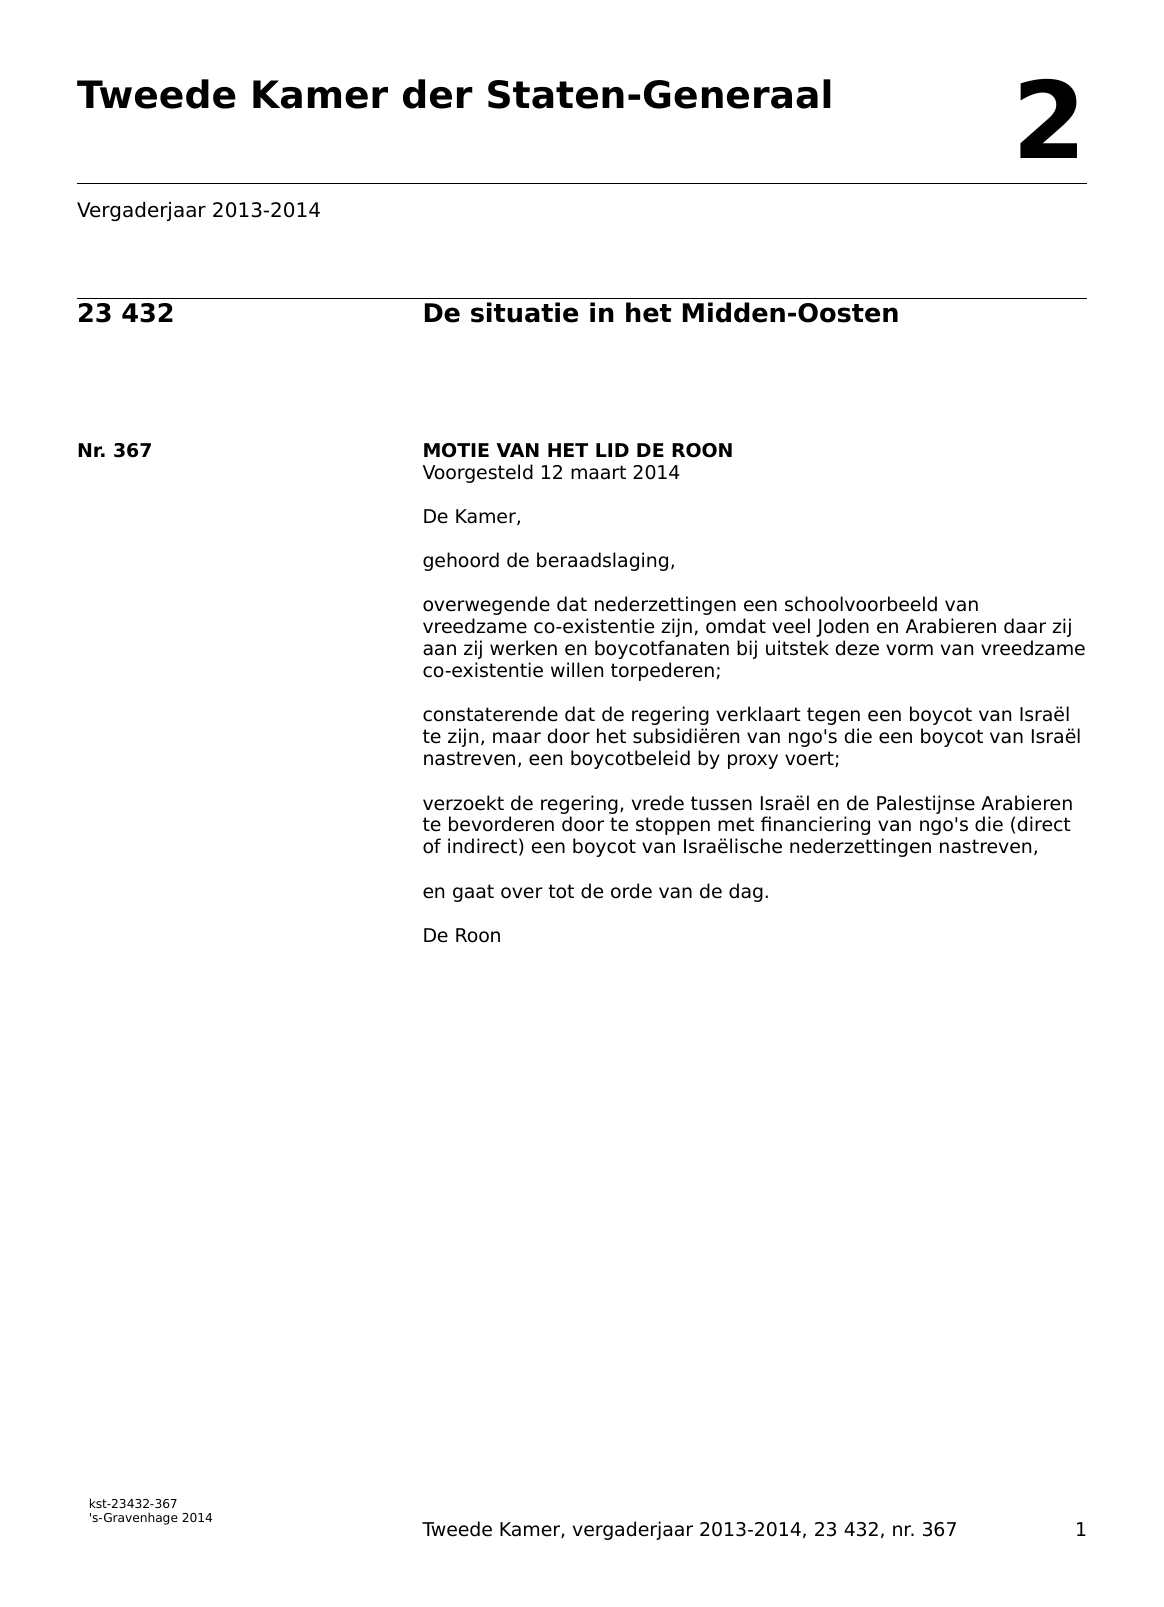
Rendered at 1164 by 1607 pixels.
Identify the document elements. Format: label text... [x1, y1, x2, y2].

text De Roon [422, 925, 1087, 947]
text kst-23432-367 [88, 1497, 323, 1511]
text constaterende dat de regering verklaart tegen een boycot van Israël te zijn, maar door het subsidiëren van ngo's die een boycot van Israël nastreven, een boycotbeleid by proxy voert; [422, 704, 1087, 770]
text overwegende dat nederzettingen een schoolvoorbeeld van vreedzame co-existentie zijn, omdat veel Joden en Arabieren daar zij aan zij werken en boycotfanaten bij uitstek deze vorm van vreedzame co-existentie willen torpederen; [422, 594, 1087, 682]
text 's-Gravenhage 2014 [88, 1511, 323, 1525]
table_cell Vergaderjaar 2013-2014 [77, 184, 1087, 298]
subtitle 23 432 De situatie in het Midden-Oosten [77, 299, 1087, 329]
table_header Tweede Kamer der Staten-Generaal [77, 59, 886, 183]
text en gaat over tot de orde van de dag. [422, 881, 1087, 902]
text verzoekt de regering, vrede tussen Israël en de Palestijnse Arabieren te bevorderen door te stoppen met financiering van ngo's die (direct of indirect) een boycot van Israëlische nederzettingen nastreven, [422, 792, 1087, 858]
text gehoord de beraadslaging, [422, 550, 1087, 572]
subtitle Nr. 367 MOTIE VAN HET LID DE ROON [77, 440, 1087, 462]
text Voorgesteld 12 maart 2014 [422, 462, 1087, 484]
table_header 2 [886, 59, 1087, 183]
text De Kamer, [422, 506, 1087, 528]
